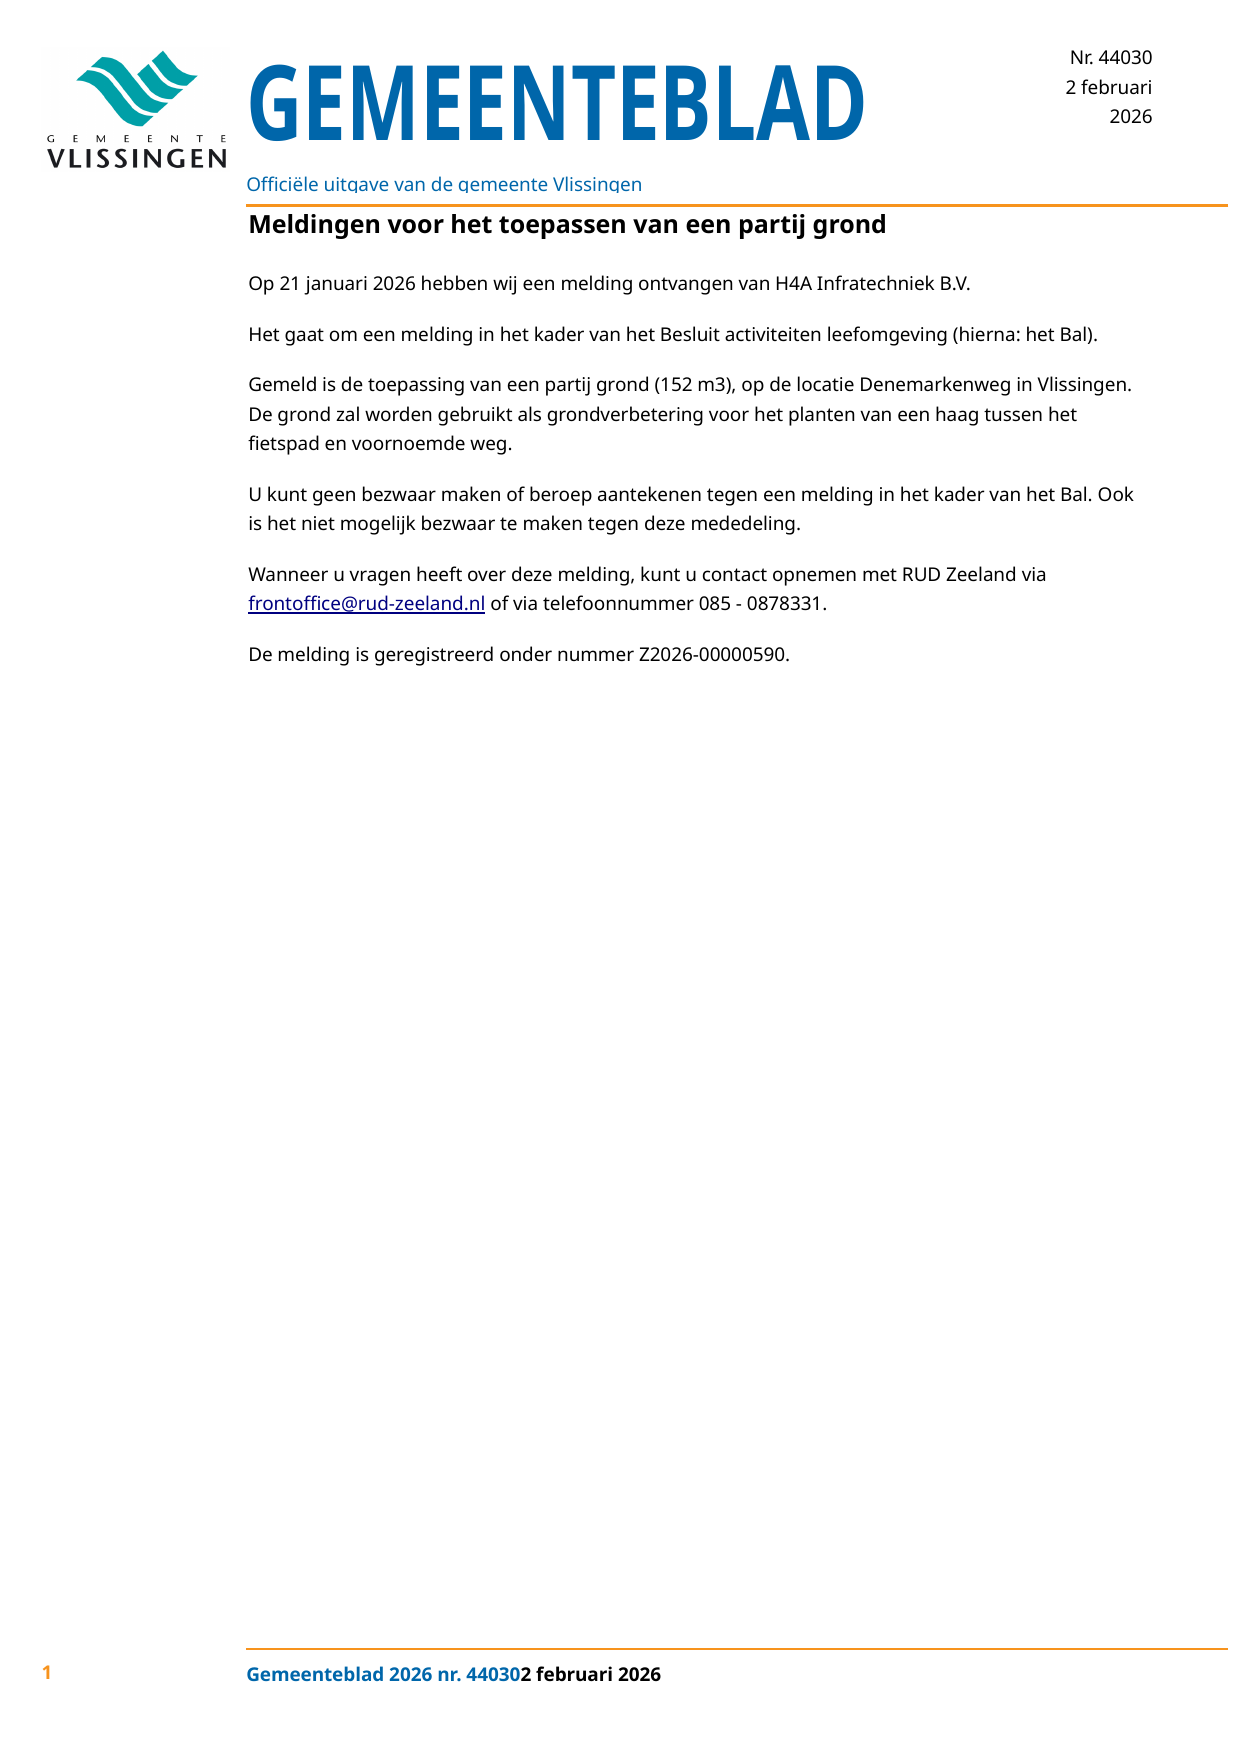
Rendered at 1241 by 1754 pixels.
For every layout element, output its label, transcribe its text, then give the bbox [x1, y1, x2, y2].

text Op 21 januari 2026 hebben wij een melding ontvangen van H4A Infratechniek B.V. [248, 270, 1152, 296]
picture [41, 47, 231, 172]
text Meldingen voor het toepassen van een partij grond [248, 207, 1152, 241]
text De melding is geregistreerd onder nummer Z2026-00000590. [248, 641, 1152, 666]
text U kunt geen bezwaar maken of beroep aantekenen tegen een melding in het kader van het Bal. Ook is het niet mogelijk bezwaar te maken tegen deze mededeling. [248, 481, 1152, 536]
text Het gaat om een melding in het kader van het Besluit activiteiten leefomgeving (hierna: het Bal). [248, 321, 1152, 346]
text Wanneer u vragen heeft over deze melding, kunt u contact opnemen met RUD Zeeland via frontoffice@rud-zeeland.nl of via telefoonnummer 085 - 0878331. [248, 561, 1152, 616]
text Gemeld is de toepassing van een partij grond (152 m3), op de locatie Denemarkenweg in Vlissingen. De grond zal worden gebruikt als grondverbetering voor het planten van een haag tussen het fietspad en voornoemde weg. [248, 371, 1152, 456]
